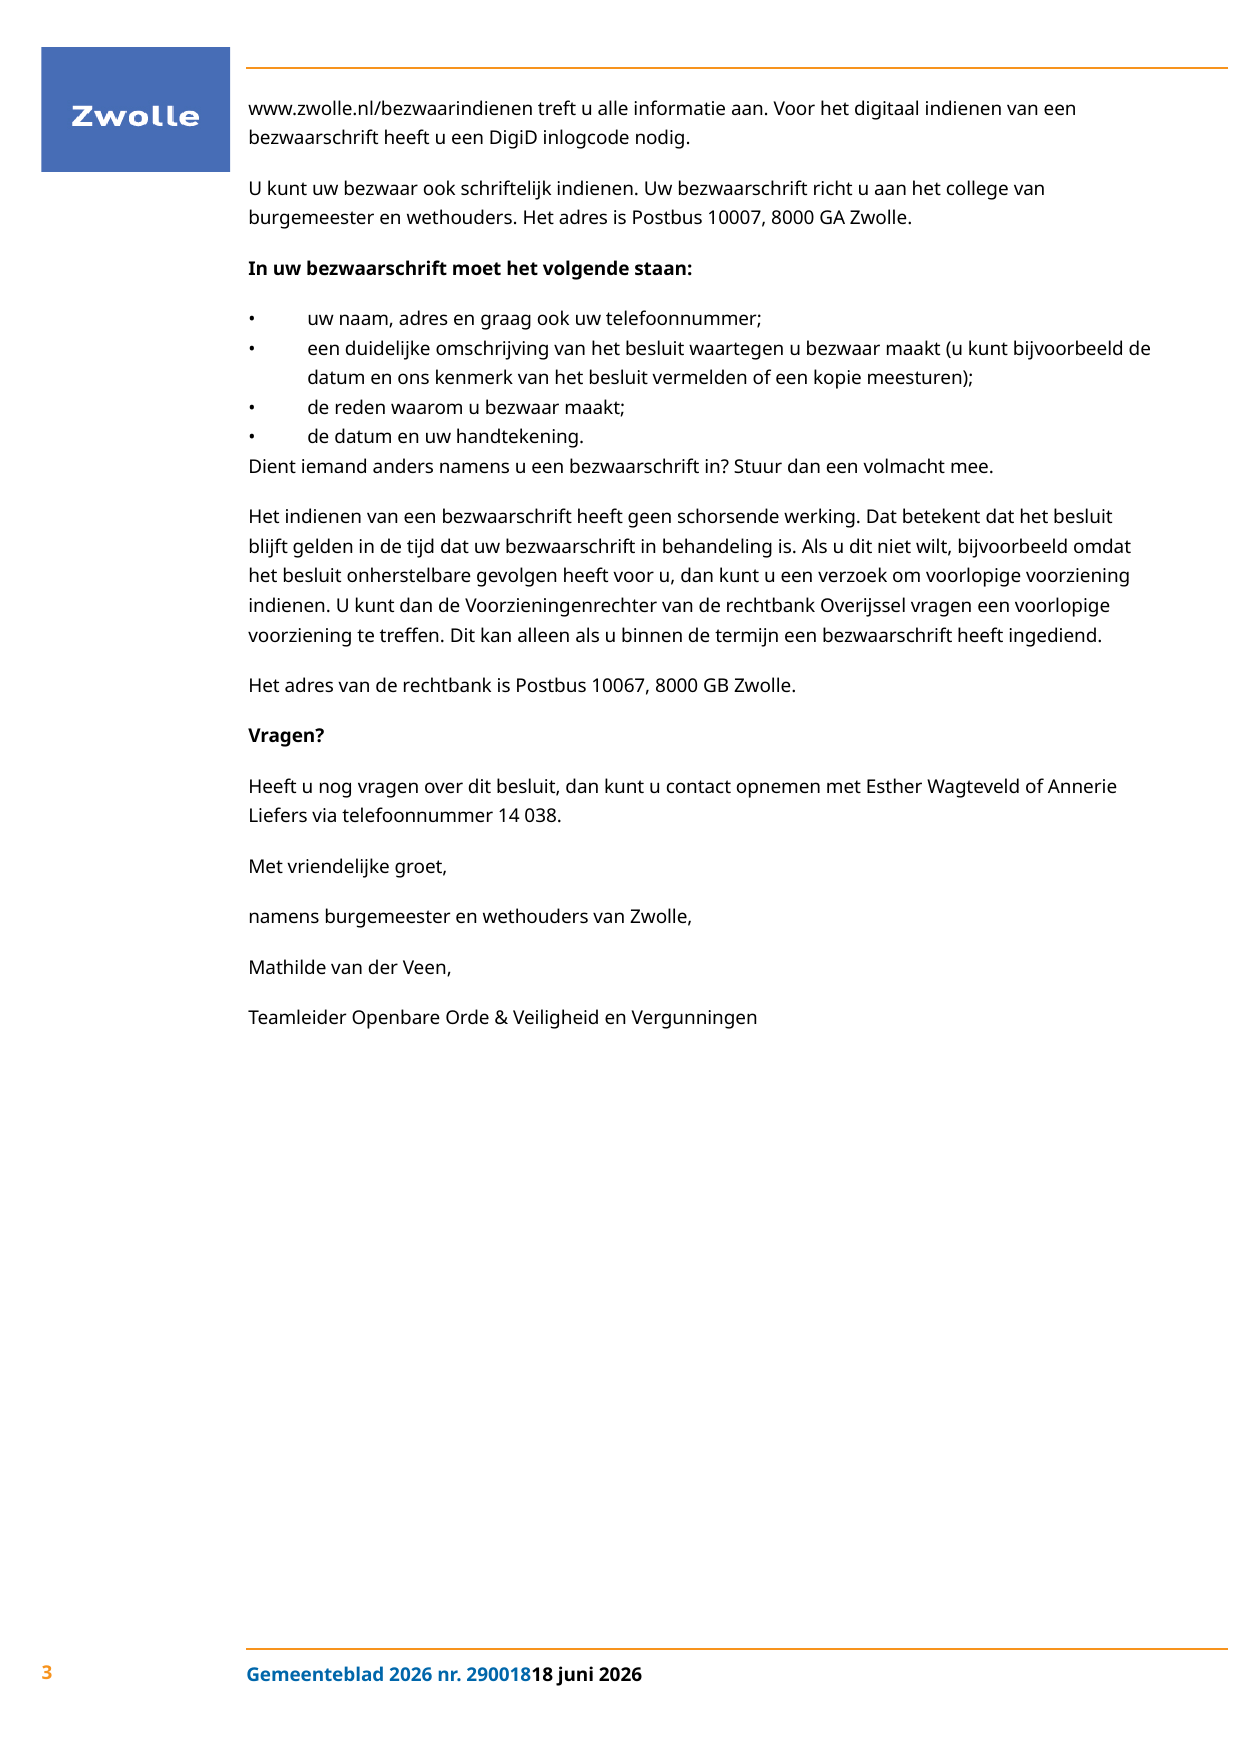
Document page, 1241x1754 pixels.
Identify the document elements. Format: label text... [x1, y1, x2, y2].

text Mathilde van der Veen, [248, 954, 1152, 980]
text Heeft u nog vragen over dit besluit, dan kunt u contact opnemen met Esther Wagteveld of Annerie Liefers via telefoonnummer 14 038. [248, 773, 1152, 828]
text Het indienen van een bezwaarschrift heeft geen schorsende werking. Dat betekent dat het besluit blijft gelden in de tijd dat uw bezwaarschrift in behandeling is. Als u dit niet wilt, bijvoorbeeld omdat het besluit onherstelbare gevolgen heeft voor u, dan kunt u een verzoek om voorlopige voorziening indienen. U kunt dan de Voorzieningenrechter van de rechtbank Overijssel vragen een voorlopige voorziening te treffen. Dit kan alleen als u binnen de termijn een bezwaarschrift heeft ingediend. [248, 503, 1152, 648]
list de reden waarom u bezwaar maakt; [248, 394, 1152, 420]
list uw naam, adres en graag ook uw telefoonnummer; [248, 305, 1152, 331]
text U kunt uw bezwaar ook schriftelijk indienen. Uw bezwaarschrift richt u aan het college van burgemeester en wethouders. Het adres is Postbus 10007, 8000 GA Zwolle. [248, 175, 1152, 230]
list een duidelijke omschrijving van het besluit waartegen u bezwaar maakt (u kunt bijvoorbeeld de datum en ons kenmerk van het besluit vermelden of een kopie meesturen); [248, 335, 1152, 390]
text Vragen? [248, 723, 1152, 748]
text Teamleider Openbare Orde & Veiligheid en Vergunningen [248, 1004, 1152, 1030]
list de datum en uw handtekening. [248, 423, 1152, 449]
text Het adres van de rechtbank is Postbus 10067, 8000 GB Zwolle. [248, 672, 1152, 698]
picture [41, 47, 231, 172]
text www.zwolle.nl/bezwaarindienen treft u alle informatie aan. Voor het digitaal indienen van een bezwaarschrift heeft u een DigiD inlogcode nodig. [248, 95, 1152, 150]
text namens burgemeester en wethouders van Zwolle, [248, 903, 1152, 929]
text In uw bezwaarschrift moet het volgende staan: [248, 255, 1152, 281]
text Met vriendelijke groet, [248, 853, 1152, 879]
text Dient iemand anders namens u een bezwaarschrift in? Stuur dan een volmacht mee. [248, 453, 1152, 479]
